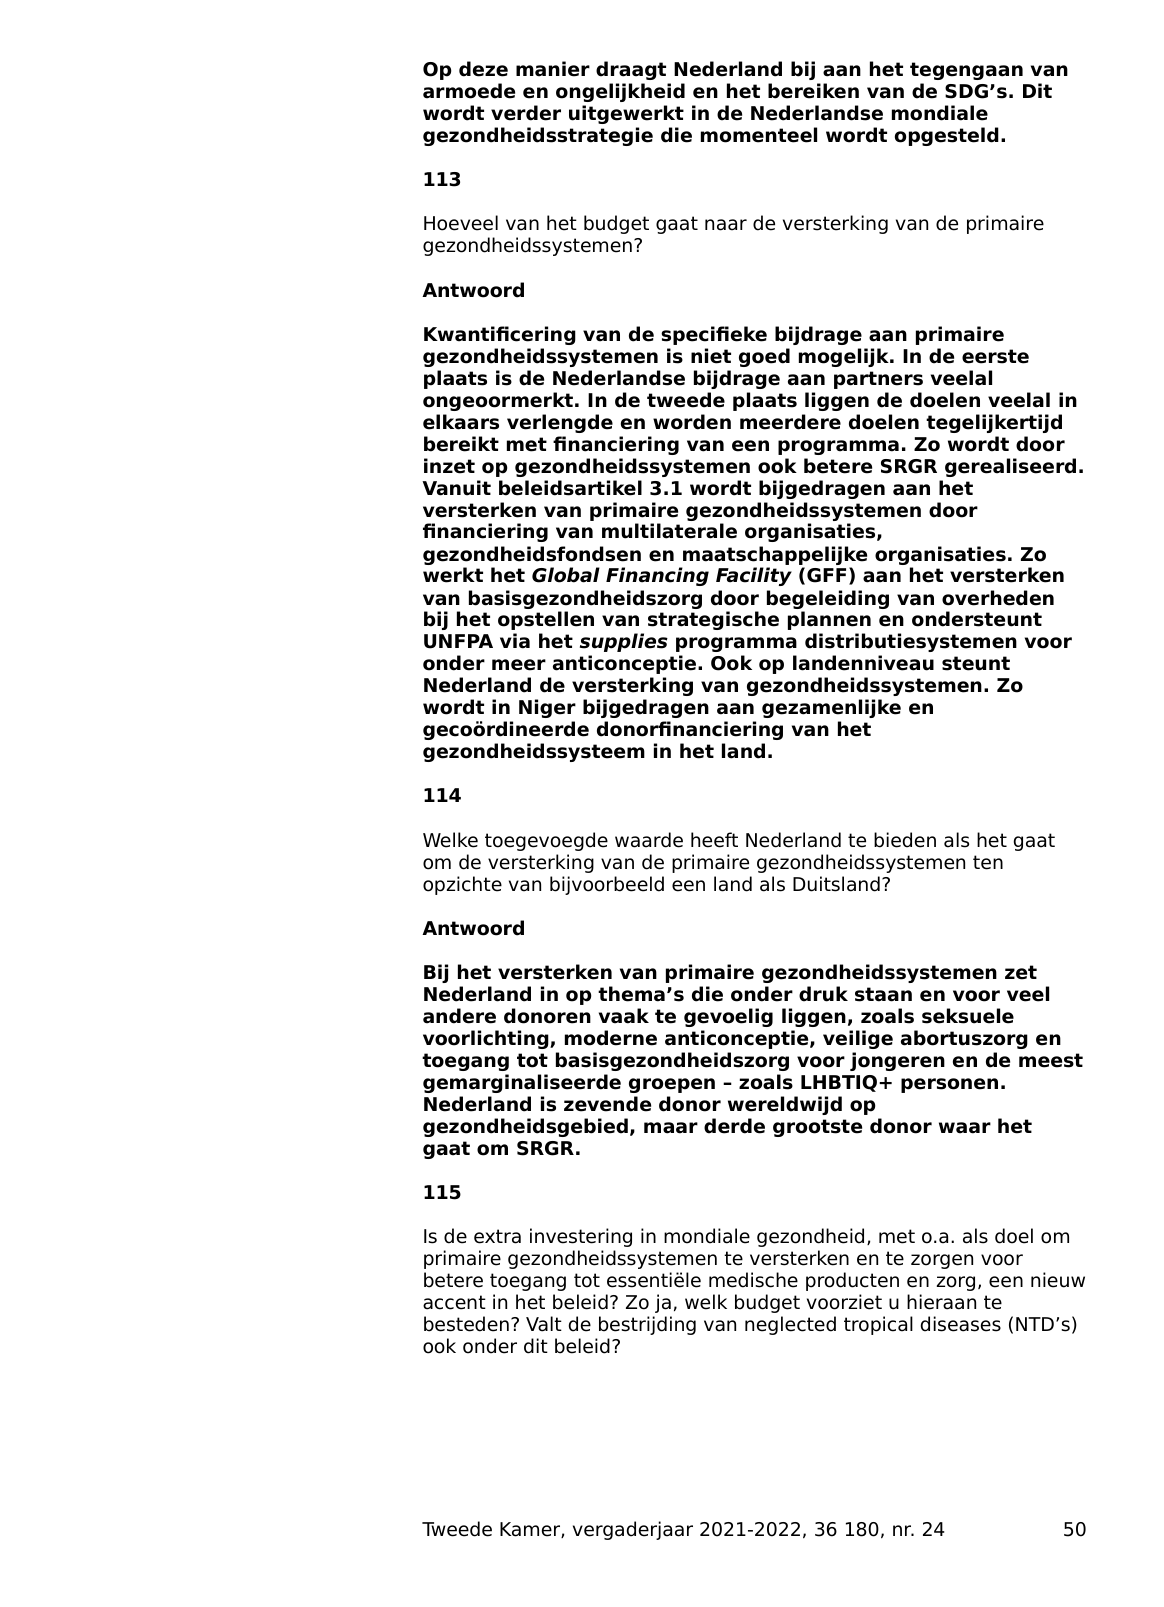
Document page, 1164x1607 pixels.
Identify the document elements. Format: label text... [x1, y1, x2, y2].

subtitle 113 [422, 169, 1087, 191]
text Is de extra investering in mondiale gezondheid, met o.a. als doel om primaire gezondheidssystemen te versterken en te zorgen voor betere toegang tot essentiële medische producten en zorg, een nieuw accent in het beleid? Zo ja, welk budget voorziet u hieraan te besteden? Valt de bestrijding van neglected tropical diseases (NTD’s) ook onder dit beleid? [422, 1226, 1087, 1358]
subtitle Antwoord [422, 279, 1087, 301]
text Kwantificering van de specifieke bijdrage aan primaire gezondheidssystemen is niet goed mogelijk. In de eerste plaats is de Nederlandse bijdrage aan partners veelal ongeoormerkt. In de tweede plaats liggen de doelen veelal in elkaars verlengde en worden meerdere doelen tegelijkertijd bereikt met financiering van een programma. Zo wordt door inzet op gezondheidssystemen ook betere SRGR gerealiseerd. Vanuit beleidsartikel 3.1 wordt bijgedragen aan het versterken van primaire gezondheidssystemen door financiering van multilaterale organisaties, gezondheidsfondsen en maatschappelijke organisaties. Zo werkt het Global Financing Facility (GFF) aan het versterken van basisgezondheidszorg door begeleiding van overheden bij het opstellen van strategische plannen en ondersteunt UNFPA via het supplies programma distributiesystemen voor onder meer anticonceptie. Ook op landenniveau steunt Nederland de versterking van gezondheidssystemen. Zo wordt in Niger bijgedragen aan gezamenlijke en gecoördineerde donorfinanciering van het gezondheidssysteem in het land. [422, 324, 1087, 763]
text Op deze manier draagt Nederland bij aan het tegengaan van armoede en ongelijkheid en het bereiken van de SDG’s. Dit wordt verder uitgewerkt in de Nederlandse mondiale gezondheidsstrategie die momenteel wordt opgesteld. [422, 59, 1087, 147]
text Bij het versterken van primaire gezondheidssystemen zet Nederland in op thema’s die onder druk staan en voor veel andere donoren vaak te gevoelig liggen, zoals seksuele voorlichting, moderne anticonceptie, veilige abortuszorg en toegang tot basisgezondheidszorg voor jongeren en de meest gemarginaliseerde groepen – zoals LHBTIQ+ personen. Nederland is zevende donor wereldwijd op gezondheidsgebied, maar derde grootste donor waar het gaat om SRGR. [422, 962, 1087, 1160]
subtitle 115 [422, 1182, 1087, 1204]
subtitle 114 [422, 785, 1087, 807]
text Hoeveel van het budget gaat naar de versterking van de primaire gezondheidssystemen? [422, 213, 1087, 257]
text Welke toegevoegde waarde heeft Nederland te bieden als het gaat om de versterking van de primaire gezondheidssystemen ten opzichte van bijvoorbeeld een land als Duitsland? [422, 829, 1087, 896]
subtitle Antwoord [422, 918, 1087, 940]
